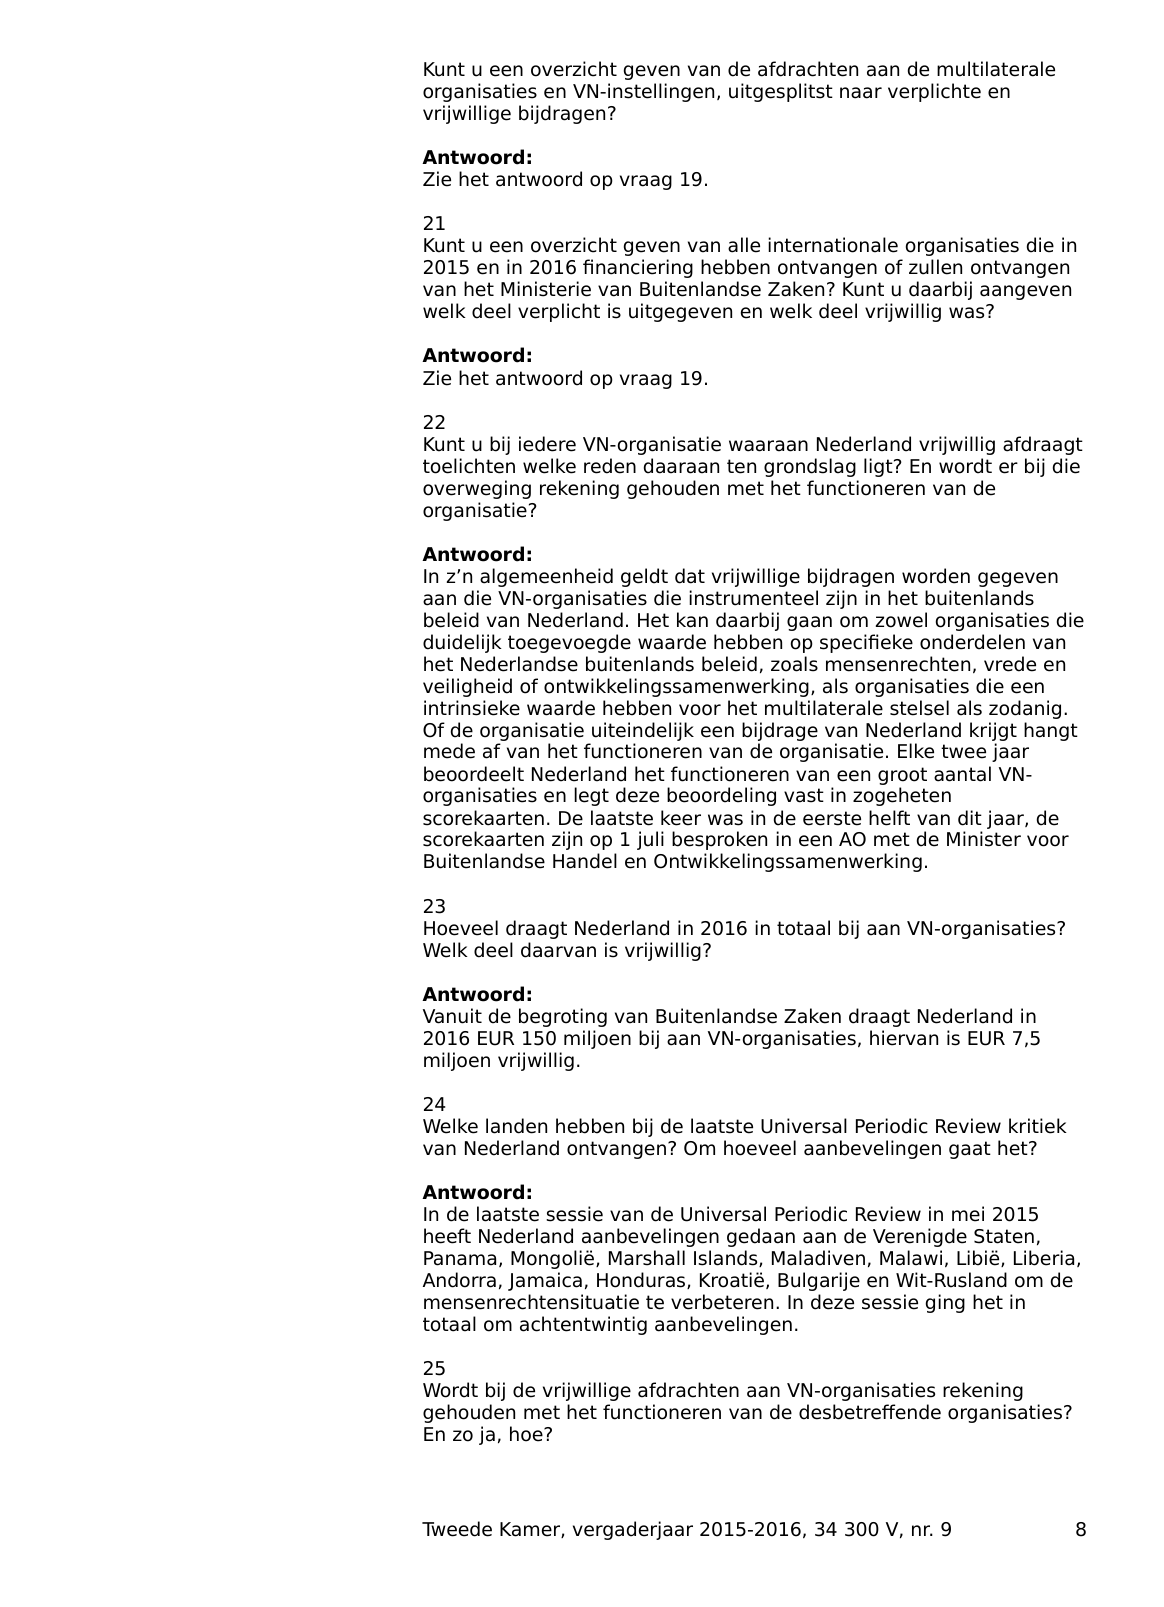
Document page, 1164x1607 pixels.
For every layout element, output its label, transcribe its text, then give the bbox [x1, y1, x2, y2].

text In z’n algemeenheid geldt dat vrijwillige bijdragen worden gegeven aan die VN-organisaties die instrumenteel zijn in het buitenlands beleid van Nederland. Het kan daarbij gaan om zowel organisaties die duidelijk toegevoegde waarde hebben op specifieke onderdelen van het Nederlandse buitenlands beleid, zoals mensenrechten, vrede en veiligheid of ontwikkelingssamenwerking, als organisaties die een intrinsieke waarde hebben voor het multilaterale stelsel als zodanig. Of de organisatie uiteindelijk een bijdrage van Nederland krijgt hangt mede af van het functioneren van de organisatie. Elke twee jaar beoordeelt Nederland het functioneren van een groot aantal VN-organisaties en legt deze beoordeling vast in zogeheten scorekaarten. De laatste keer was in de eerste helft van dit jaar, de scorekaarten zijn op 1 juli besproken in een AO met de Minister voor Buitenlandse Handel en Ontwikkelingssamenwerking. [422, 566, 1087, 873]
text Kunt u een overzicht geven van alle internationale organisaties die in 2015 en in 2016 financiering hebben ontvangen of zullen ontvangen van het Ministerie van Buitenlandse Zaken? Kunt u daarbij aangeven welk deel verplicht is uitgegeven en welk deel vrijwillig was? [422, 235, 1087, 323]
text Antwoord: [422, 544, 1087, 566]
text 24 [422, 1094, 1087, 1116]
text Zie het antwoord op vraag 19. [422, 169, 1087, 191]
text 22 [422, 412, 1087, 433]
text 23 [422, 896, 1087, 917]
text Zie het antwoord op vraag 19. [422, 367, 1087, 389]
text Kunt u bij iedere VN-organisatie waaraan Nederland vrijwillig afdraagt toelichten welke reden daaraan ten grondslag ligt? En wordt er bij die overweging rekening gehouden met het functioneren van de organisatie? [422, 433, 1087, 521]
text In de laatste sessie van de Universal Periodic Review in mei 2015 heeft Nederland aanbevelingen gedaan aan de Verenigde Staten, Panama, Mongolië, Marshall Islands, Maladiven, Malawi, Libië, Liberia, Andorra, Jamaica, Honduras, Kroatië, Bulgarije en Wit-Rusland om de mensenrechtensituatie te verbeteren. In deze sessie ging het in totaal om achtentwintig aanbevelingen. [422, 1204, 1087, 1336]
text 21 [422, 213, 1087, 235]
text Antwoord: [422, 1182, 1087, 1204]
text Vanuit de begroting van Buitenlandse Zaken draagt Nederland in 2016 EUR 150 miljoen bij aan VN-organisaties, hiervan is EUR 7,5 miljoen vrijwillig. [422, 1006, 1087, 1072]
text Antwoord: [422, 147, 1087, 169]
text Hoeveel draagt Nederland in 2016 in totaal bij aan VN-organisaties? Welk deel daarvan is vrijwillig? [422, 917, 1087, 961]
text Antwoord: [422, 345, 1087, 367]
text Kunt u een overzicht geven van de afdrachten aan de multilaterale organisaties en VN-instellingen, uitgesplitst naar verplichte en vrijwillige bijdragen? [422, 59, 1087, 125]
text 25 [422, 1358, 1087, 1380]
text Wordt bij de vrijwillige afdrachten aan VN-organisaties rekening gehouden met het functioneren van de desbetreffende organisaties? En zo ja, hoe? [422, 1380, 1087, 1446]
text Antwoord: [422, 984, 1087, 1006]
text Welke landen hebben bij de laatste Universal Periodic Review kritiek van Nederland ontvangen? Om hoeveel aanbevelingen gaat het? [422, 1116, 1087, 1160]
